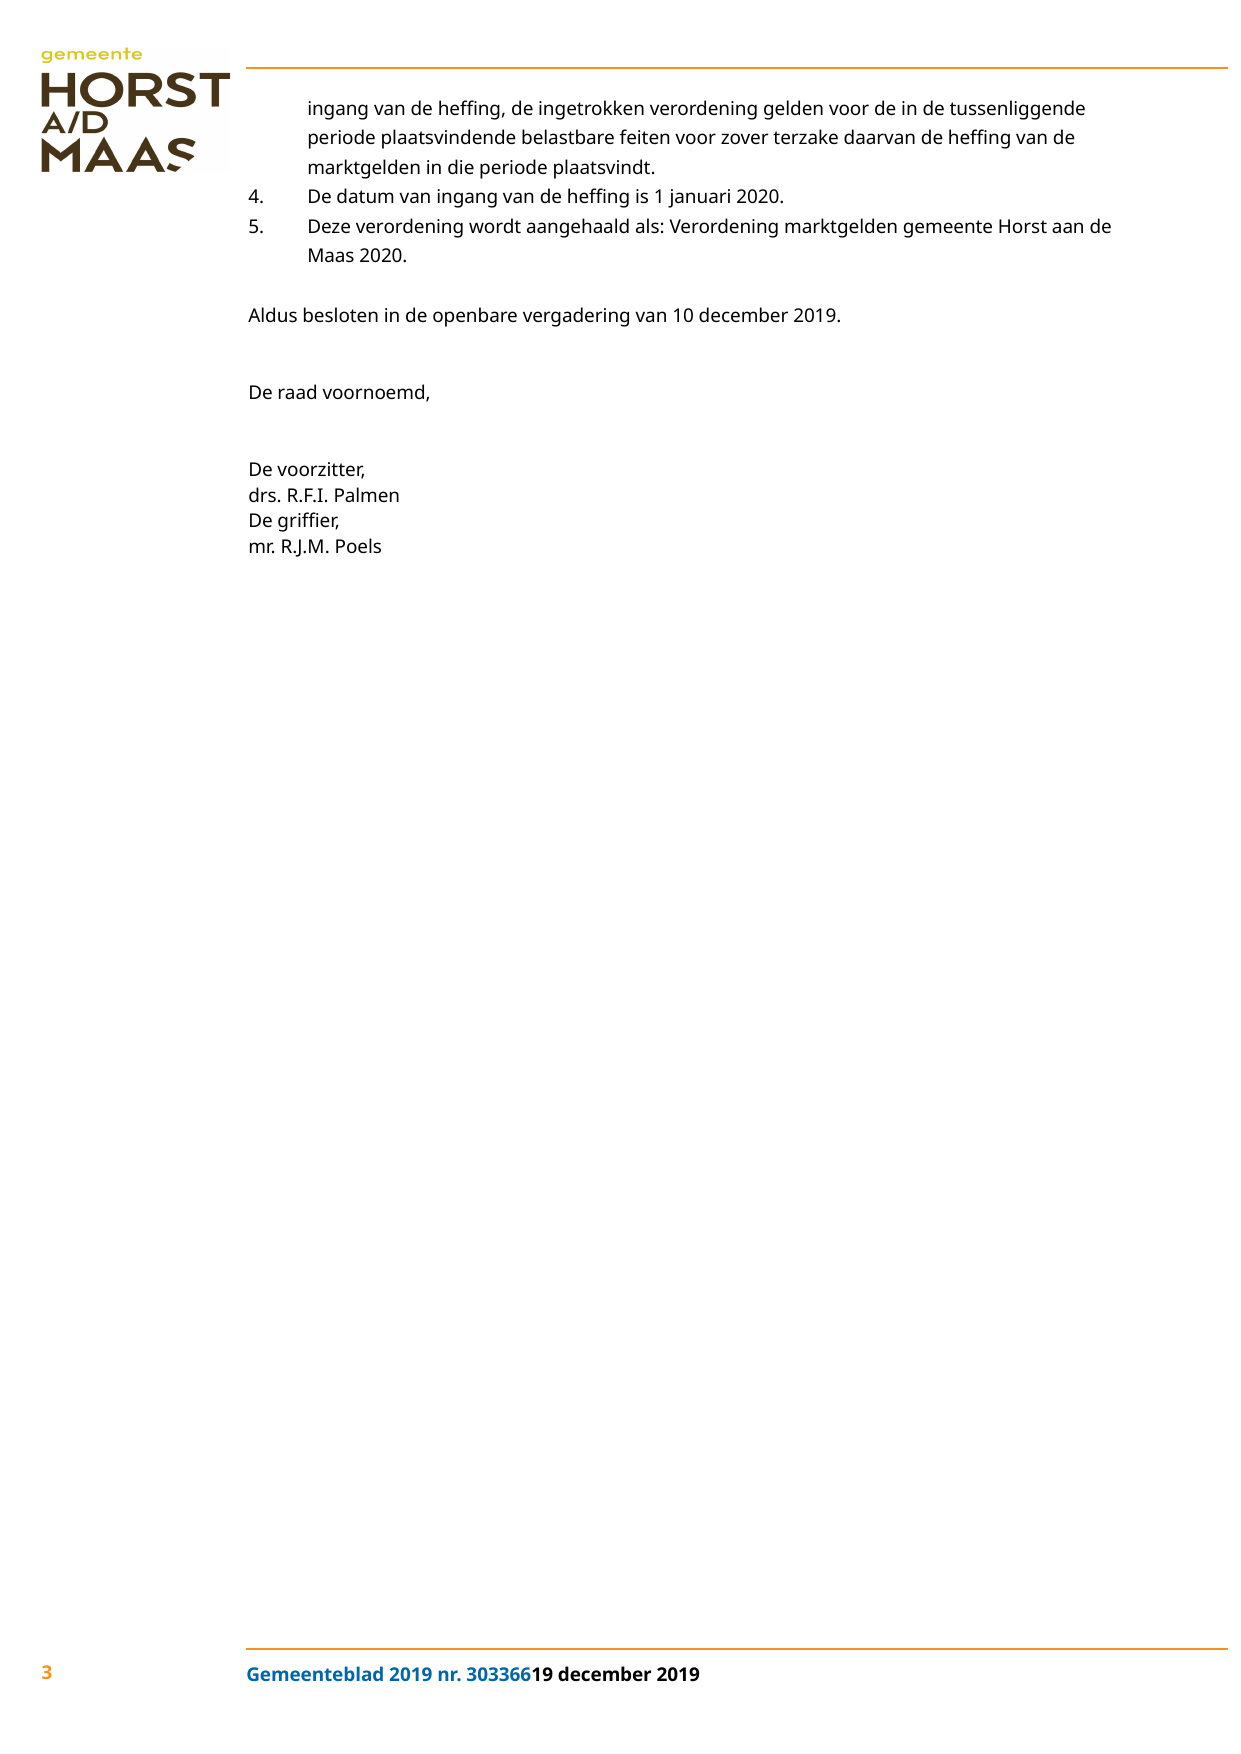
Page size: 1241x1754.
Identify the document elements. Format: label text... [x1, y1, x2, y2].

text De voorzitter, [248, 456, 1152, 482]
list Deze verordening wordt aangehaald als: Verordening marktgelden gemeente Horst aan de Maas 2020. [248, 213, 1152, 268]
picture [41, 47, 231, 172]
list De datum van ingang van de heffing is 1 januari 2020. [248, 183, 1152, 209]
text De raad voornoemd, [248, 379, 1152, 405]
list ingang van de heffing, de ingetrokken verordening gelden voor de in de tussenliggende periode plaatsvindende belastbare feiten voor zover terzake daarvan de heffing van de marktgelden in die periode plaatsvindt. [248, 95, 1152, 180]
text Aldus besloten in de openbare vergadering van 10 december 2019. [248, 302, 1152, 328]
text drs. R.F.I. Palmen [248, 482, 1152, 508]
text mr. R.J.M. Poels [248, 533, 1152, 559]
text De griffier, [248, 508, 1152, 533]
